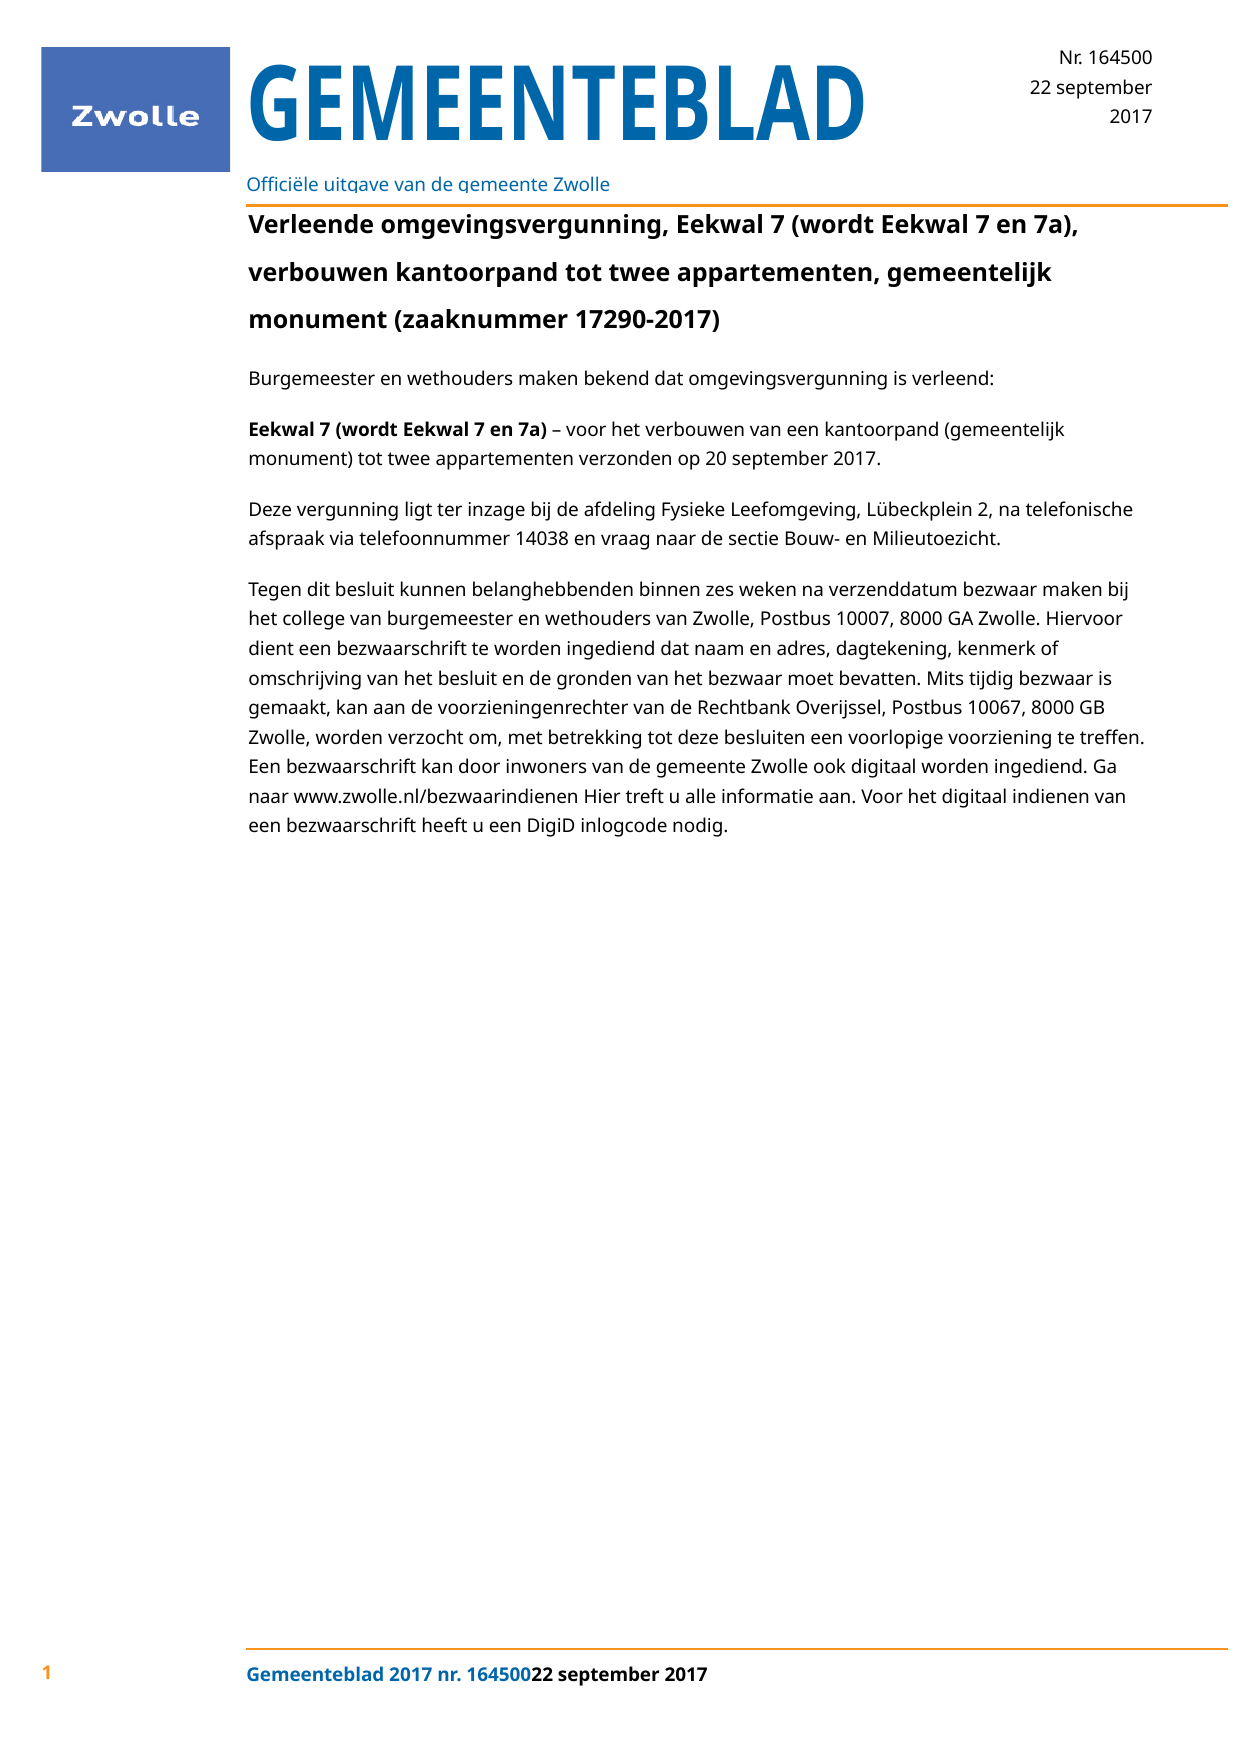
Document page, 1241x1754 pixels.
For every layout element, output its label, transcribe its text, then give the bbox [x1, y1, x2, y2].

picture [41, 47, 231, 172]
text Tegen dit besluit kunnen belanghebbenden binnen zes weken na verzenddatum bezwaar maken bij het college van burgemeester en wethouders van Zwolle, Postbus 10007, 8000 GA Zwolle. Hiervoor dient een bezwaarschrift te worden ingediend dat naam en adres, dagtekening, kenmerk of omschrijving van het besluit en de gronden van het bezwaar moet bevatten. Mits tijdig bezwaar is gemaakt, kan aan de voorzieningenrechter van de Rechtbank Overijssel, Postbus 10067, 8000 GB Zwolle, worden verzocht om, met betrekking tot deze besluiten een voorlopige voorziening te treffen. Een bezwaarschrift kan door inwoners van de gemeente Zwolle ook digitaal worden ingediend. Ga naar www.zwolle.nl/bezwaarindienen Hier treft u alle informatie aan. Voor het digitaal indienen van een bezwaarschrift heeft u een DigiD inlogcode nodig. [248, 576, 1152, 838]
text Verleende omgevingsvergunning, Eekwal 7 (wordt Eekwal 7 en 7a), verbouwen kantoorpand tot twee appartementen, gemeentelijk monument (zaaknummer 17290-2017) [248, 207, 1152, 336]
text Deze vergunning ligt ter inzage bij de afdeling Fysieke Leefomgeving, Lübeckplein 2, na telefonische afspraak via telefoonnummer 14038 en vraag naar de sectie Bouw- en Milieutoezicht. [248, 496, 1152, 551]
text Eekwal 7 (wordt Eekwal 7 en 7a) – voor het verbouwen van een kantoorpand (gemeentelijk monument) tot twee appartementen verzonden op 20 september 2017. [248, 416, 1152, 471]
text Burgemeester en wethouders maken bekend dat omgevingsvergunning is verleend: [248, 366, 1152, 391]
